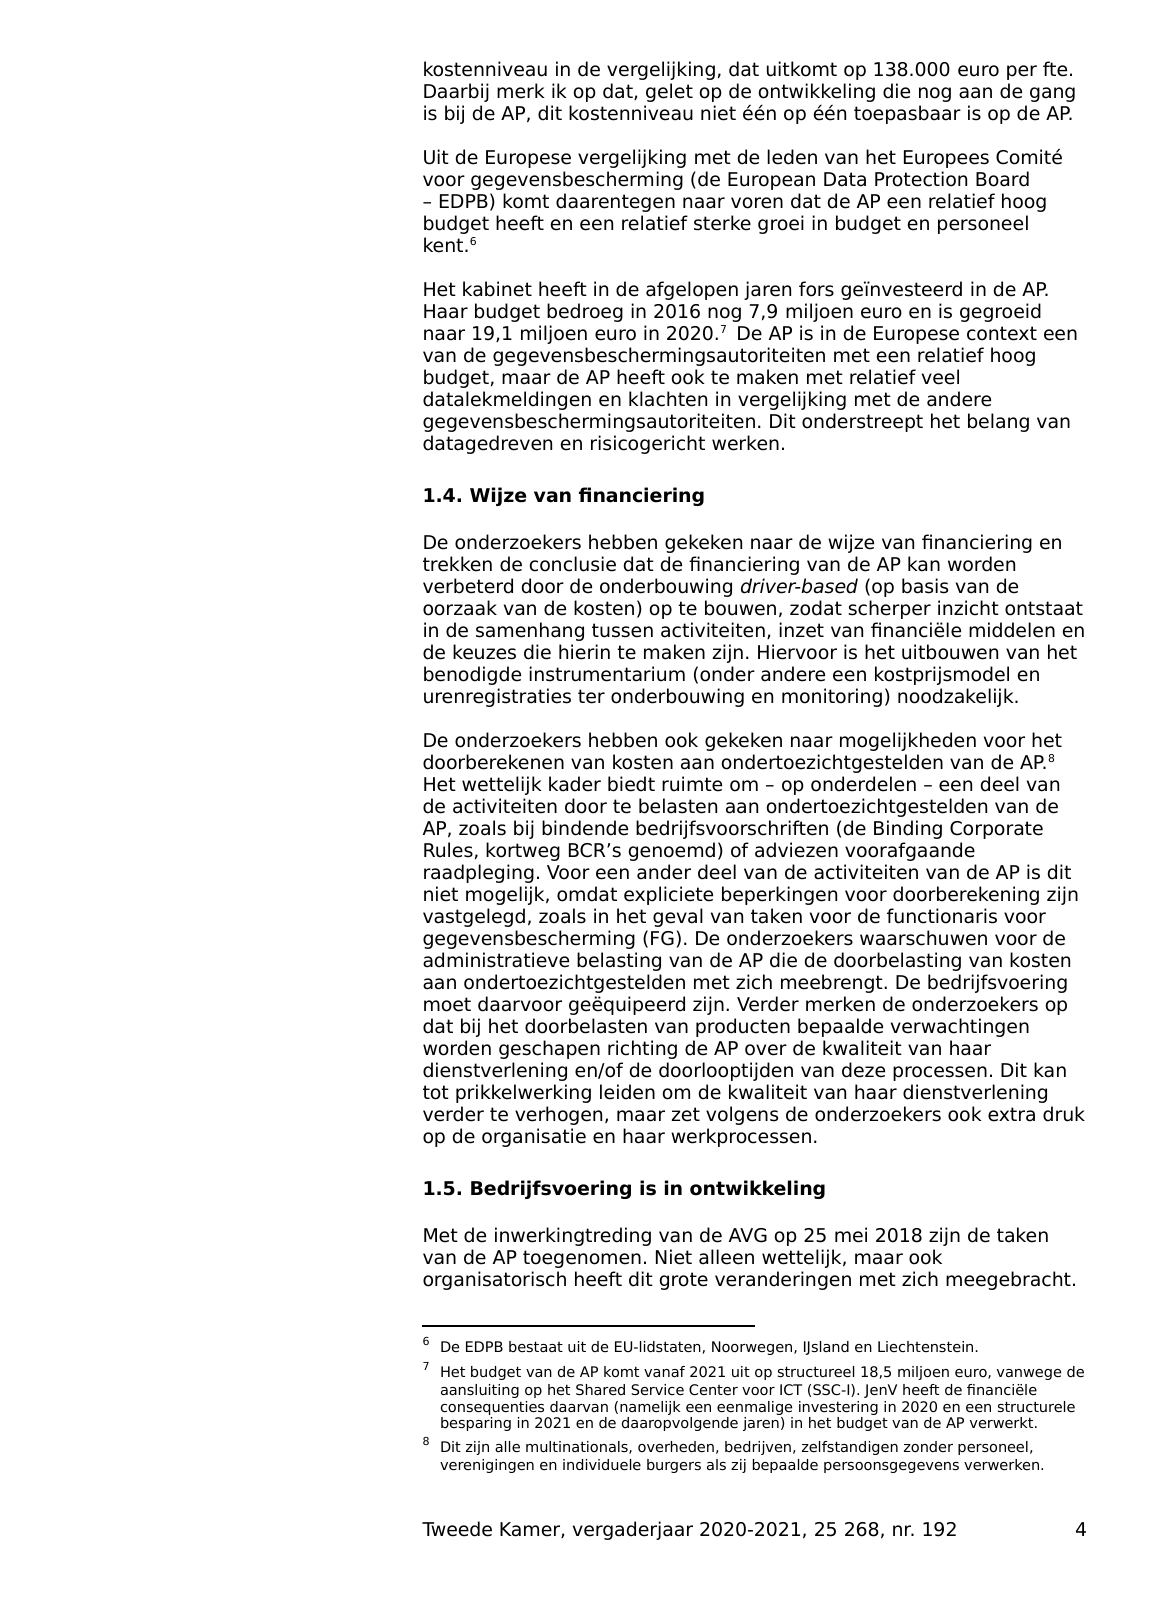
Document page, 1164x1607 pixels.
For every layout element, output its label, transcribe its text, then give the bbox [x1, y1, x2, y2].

text De EDPB bestaat uit de EU-lidstaten, Noorwegen, IJsland en Liechtenstein. [422, 1335, 1087, 1357]
text kostenniveau in de vergelijking, dat uitkomt op 138.000 euro per fte. Daarbij merk ik op dat, gelet op de ontwikkeling die nog aan de gang is bij de AP, dit kostenniveau niet één op één toepasbaar is op de AP. [422, 59, 1087, 125]
text Het budget van de AP komt vanaf 2021 uit op structureel 18,5 miljoen euro, vanwege de aansluiting op het Shared Service Center voor ICT (SSC-I). JenV heeft de financiële consequenties daarvan (namelijk een eenmalige investering in 2020 en een structurele besparing in 2021 en de daaropvolgende jaren) in het budget van de AP verwerkt. [422, 1360, 1087, 1432]
text De onderzoekers hebben gekeken naar de wijze van financiering en trekken de conclusie dat de financiering van de AP kan worden verbeterd door de onderbouwing driver-based (op basis van de oorzaak van de kosten) op te bouwen, zodat scherper inzicht ontstaat in de samenhang tussen activiteiten, inzet van financiële middelen en de keuzes die hierin te maken zijn. Hiervoor is het uitbouwen van het benodigde instrumentarium (onder andere een kostprijsmodel en urenregistraties ter onderbouwing en monitoring) noodzakelijk. [422, 532, 1087, 708]
text Met de inwerkingtreding van de AVG op 25 mei 2018 zijn de taken van de AP toegenomen. Niet alleen wettelijk, maar ook organisatorisch heeft dit grote veranderingen met zich meegebracht. [422, 1225, 1087, 1291]
text Uit de Europese vergelijking met de leden van het Europees Comité voor gegevensbescherming (de European Data Protection Board – EDPB) komt daarentegen naar voren dat de AP een relatief hoog budget heeft en een relatief sterke groei in budget en personeel kent. [422, 147, 1087, 257]
text Het kabinet heeft in de afgelopen jaren fors geïnvesteerd in de AP. Haar budget bedroeg in 2016 nog 7,9 miljoen euro en is gegroeid naar 19,1 miljoen euro in 2020. De AP is in de Europese context een van de gegevensbeschermingsautoriteiten met een relatief hoog budget, maar de AP heeft ook te maken met relatief veel datalekmeldingen en klachten in vergelijking met de andere gegevensbeschermingsautoriteiten. Dit onderstreept het belang van datagedreven en risicogericht werken. [422, 279, 1087, 455]
subtitle 1.4. Wijze van financiering [422, 485, 1087, 507]
subtitle 1.5. Bedrijfsvoering is in ontwikkeling [422, 1178, 1087, 1200]
text De onderzoekers hebben ook gekeken naar mogelijkheden voor het doorberekenen van kosten aan ondertoezichtgestelden van de AP. Het wettelijk kader biedt ruimte om – op onderdelen – een deel van de activiteiten door te belasten aan ondertoezichtgestelden van de AP, zoals bij bindende bedrijfsvoorschriften (de Binding Corporate Rules, kortweg BCR’s genoemd) of adviezen voorafgaande raadpleging. Voor een ander deel van de activiteiten van de AP is dit niet mogelijk, omdat expliciete beperkingen voor doorberekening zijn vastgelegd, zoals in het geval van taken voor de functionaris voor gegevensbescherming (FG). De onderzoekers waarschuwen voor de administratieve belasting van de AP die de doorbelasting van kosten aan ondertoezichtgestelden met zich meebrengt. De bedrijfsvoering moet daarvoor geëquipeerd zijn. Verder merken de onderzoekers op dat bij het doorbelasten van producten bepaalde verwachtingen worden geschapen richting de AP over de kwaliteit van haar dienstverlening en/of de doorlooptijden van deze processen. Dit kan tot prikkelwerking leiden om de kwaliteit van haar dienstverlening verder te verhogen, maar zet volgens de onderzoekers ook extra druk op de organisatie en haar werkprocessen. [422, 730, 1087, 1148]
text Dit zijn alle multinationals, overheden, bedrijven, zelfstandigen zonder personeel, verenigingen en individuele burgers als zij bepaalde persoonsgegevens verwerken. [422, 1435, 1087, 1474]
